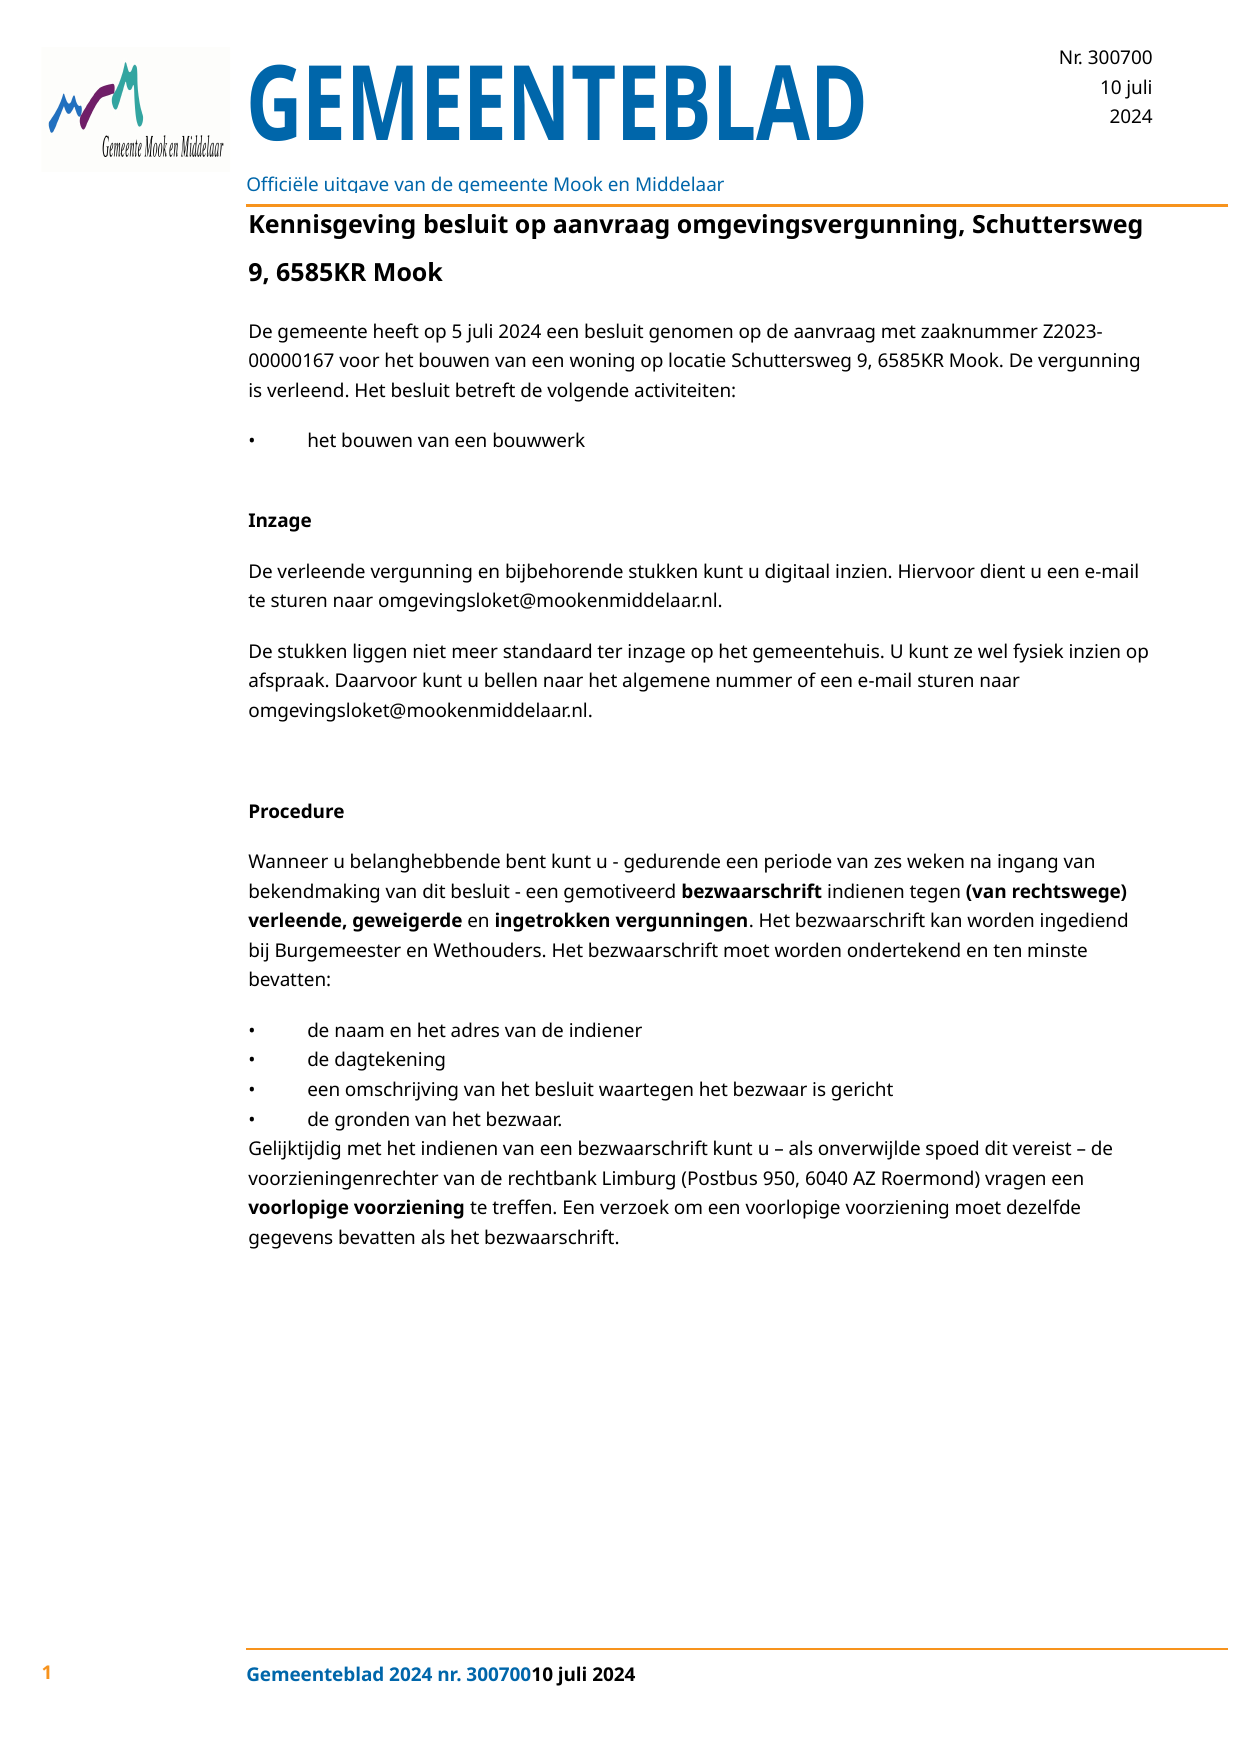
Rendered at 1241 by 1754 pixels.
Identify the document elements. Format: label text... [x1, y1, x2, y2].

text Gelijktijdig met het indienen van een bezwaarschrift kunt u – als onverwijlde spoed dit vereist – de voorzieningenrechter van de rechtbank Limburg (Postbus 950, 6040 AZ Roermond) vragen een voorlopige voorziening te treffen. Een verzoek om een voorlopige voorziening moet dezelfde gegevens bevatten als het bezwaarschrift. [248, 1135, 1152, 1250]
picture [41, 47, 231, 172]
text De verleende vergunning en bijbehorende stukken kunt u digitaal inzien. Hiervoor dient u een e-mail te sturen naar omgevingsloket@mookenmiddelaar.nl. [248, 558, 1152, 613]
list de gronden van het bezwaar. [248, 1106, 1152, 1132]
text Wanneer u belanghebbende bent kunt u - gedurende een periode van zes weken na ingang van bekendmaking van dit besluit - een gemotiveerd bezwaarschrift indienen tegen (van rechtswege) verleende, geweigerde en ingetrokken vergunningen. Het bezwaarschrift kan worden ingediend bij Burgemeester en Wethouders. Het bezwaarschrift moet worden ondertekend en ten minste bevatten: [248, 848, 1152, 992]
text Kennisgeving besluit op aanvraag omgevingsvergunning, Schuttersweg 9, 6585KR Mook [248, 207, 1152, 288]
list een omschrijving van het besluit waartegen het bezwaar is gericht [248, 1076, 1152, 1102]
text Inzage [248, 507, 1152, 533]
list de naam en het adres van de indiener [248, 1017, 1152, 1043]
text De gemeente heeft op 5 juli 2024 een besluit genomen op de aanvraag met zaaknummer Z2023-00000167 voor het bouwen van een woning op locatie Schuttersweg 9, 6585KR Mook. De vergunning is verleend. Het besluit betreft de volgende activiteiten: [248, 318, 1152, 403]
list de dagtekening [248, 1047, 1152, 1072]
list het bouwen van een bouwwerk [248, 427, 1152, 453]
text De stukken liggen niet meer standaard ter inzage op het gemeentehuis. U kunt ze wel fysiek inzien op afspraak. Daarvoor kunt u bellen naar het algemene nummer of een e-mail sturen naar omgevingsloket@mookenmiddelaar.nl. [248, 638, 1152, 723]
text Procedure [248, 798, 1152, 824]
